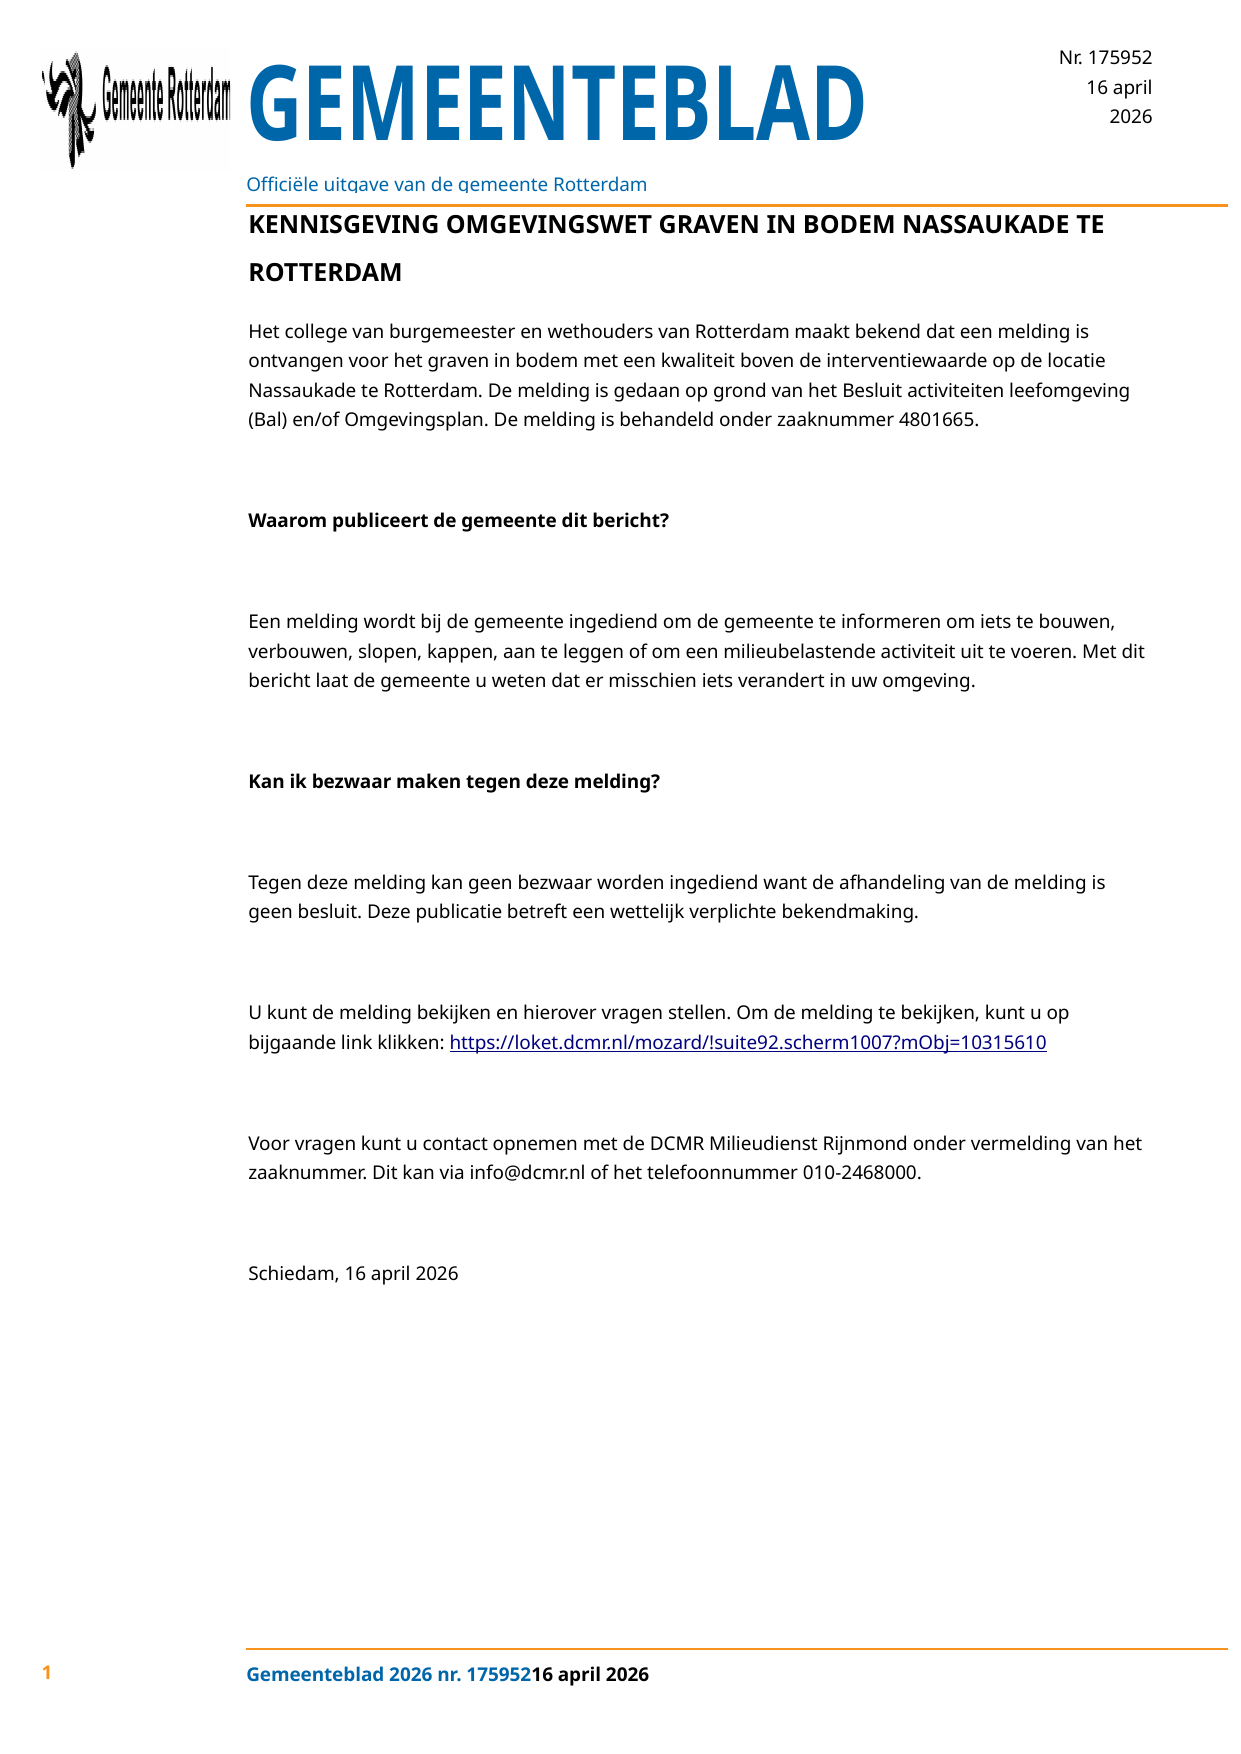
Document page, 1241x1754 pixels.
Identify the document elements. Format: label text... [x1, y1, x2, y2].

picture [41, 47, 231, 172]
text Voor vragen kunt u contact opnemen met de DCMR Milieudienst Rijnmond onder vermelding van het zaaknummer. Dit kan via info@dcmr.nl of het telefoonnummer 010‑2468000. [248, 1130, 1152, 1185]
text Schiedam, 16 april 2026 [248, 1260, 1152, 1286]
text Het college van burgemeester en wethouders van Rotterdam maakt bekend dat een melding is ontvangen voor het graven in bodem met een kwaliteit boven de interventiewaarde op de locatie Nassaukade te Rotterdam. De melding is gedaan op grond van het Besluit activiteiten leefomgeving (Bal) en/of Omgevingsplan. De melding is behandeld onder zaaknummer 4801665. [248, 318, 1152, 432]
text Een melding wordt bij de gemeente ingediend om de gemeente te informeren om iets te bouwen, verbouwen, slopen, kappen, aan te leggen of om een milieubelastende activiteit uit te voeren. Met dit bericht laat de gemeente u weten dat er misschien iets verandert in uw omgeving. [248, 608, 1152, 693]
text U kunt de melding bekijken en hierover vragen stellen. Om de melding te bekijken, kunt u op bijgaande link klikken: https://loket.dcmr.nl/mozard/!suite92.scherm1007?mObj=10315610 [248, 999, 1152, 1055]
text Kan ik bezwaar maken tegen deze melding? [248, 768, 1152, 794]
text Waarom publiceert de gemeente dit bericht? [248, 507, 1152, 533]
text KENNISGEVING OMGEVINGSWET GRAVEN IN BODEM NASSAUKADE TE ROTTERDAM [248, 207, 1152, 288]
text Tegen deze melding kan geen bezwaar worden ingediend want de afhandeling van de melding is geen besluit. Deze publicatie betreft een wettelijk verplichte bekendmaking. [248, 869, 1152, 924]
